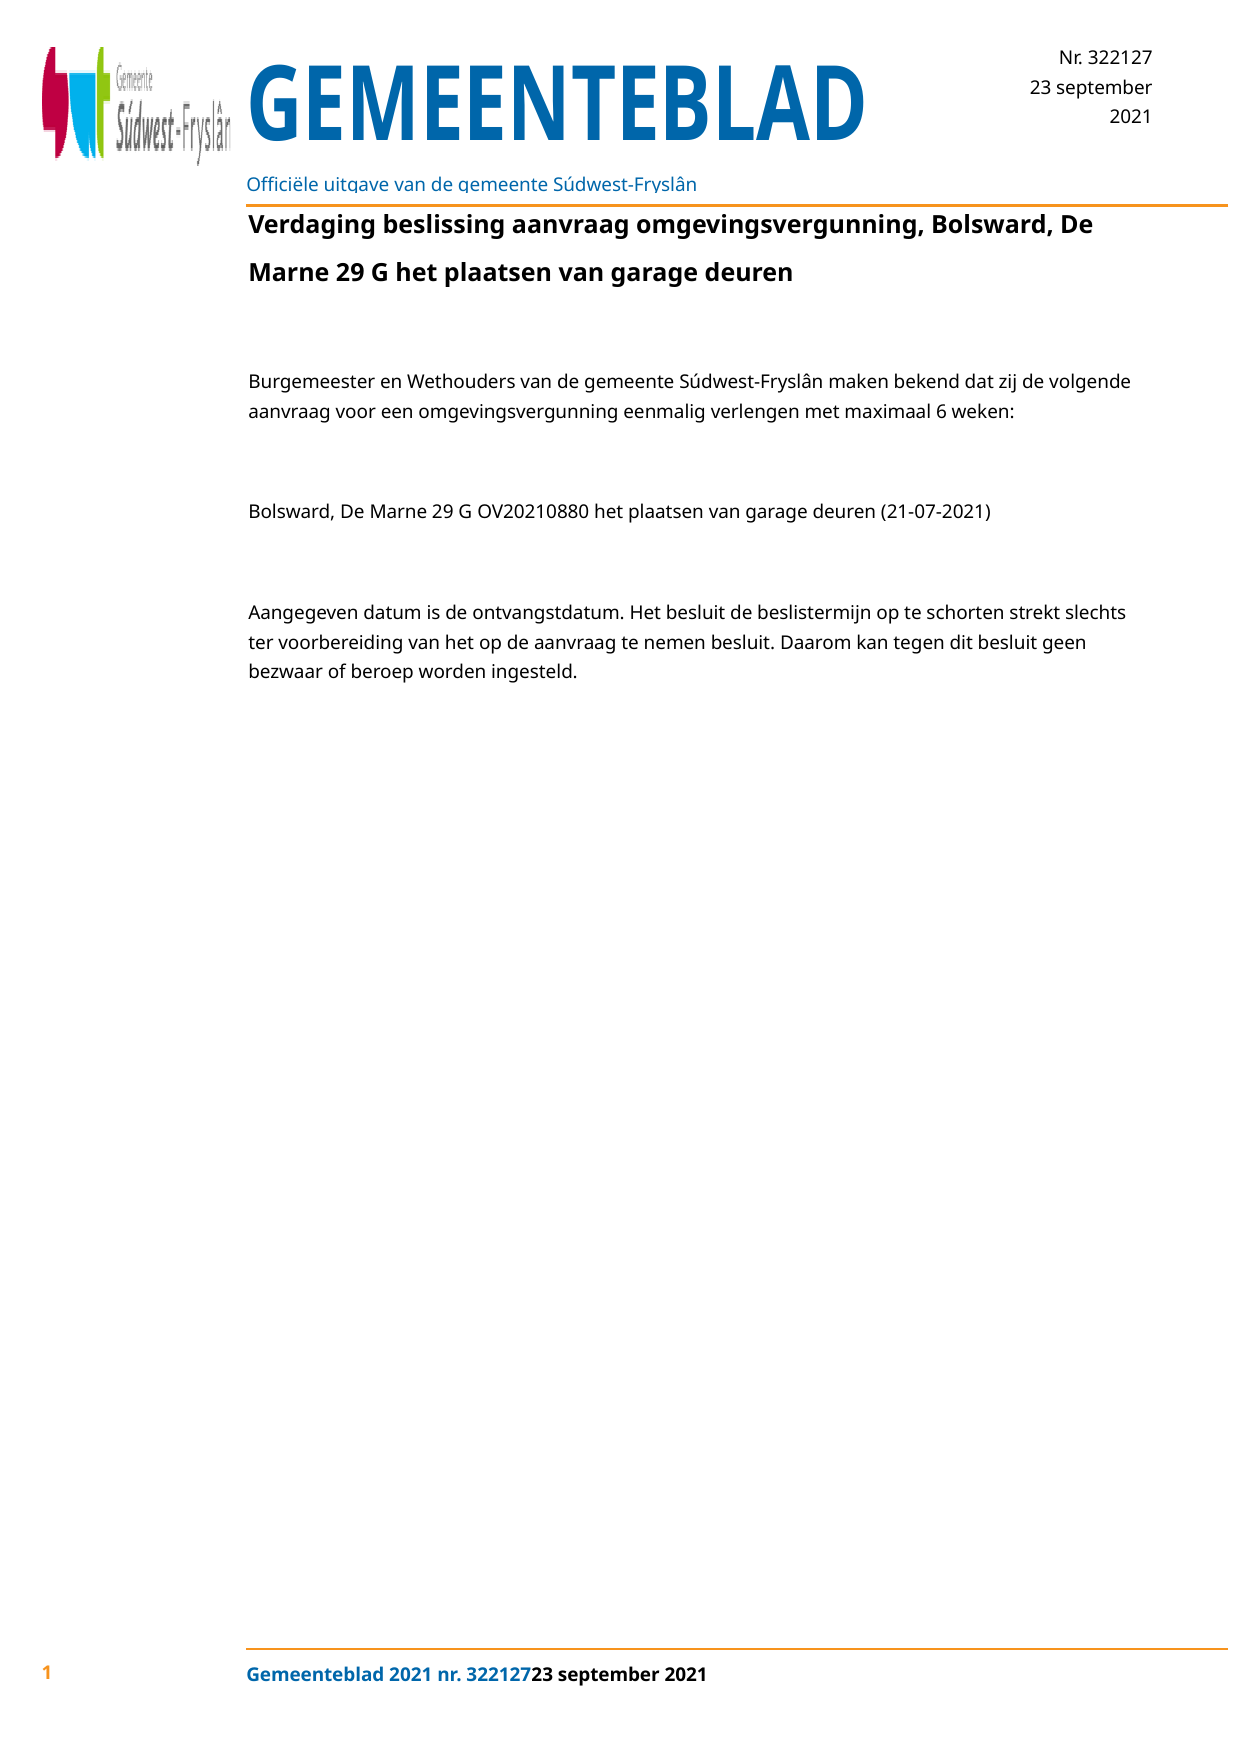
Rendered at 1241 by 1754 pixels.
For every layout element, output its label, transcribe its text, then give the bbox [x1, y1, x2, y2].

text Aangegeven datum is de ontvangstdatum. Het besluit de beslistermijn op te schorten strekt slechts ter voorbereiding van het op de aanvraag te nemen besluit. Daarom kan tegen dit besluit geen bezwaar of beroep worden ingesteld. [248, 599, 1152, 684]
picture [41, 47, 231, 172]
text Verdaging beslissing aanvraag omgevingsvergunning, Bolsward, De Marne 29 G het plaatsen van garage deuren [248, 207, 1152, 288]
text Bolsward, De Marne 29 G OV20210880 het plaatsen van garage deuren (21-07-2021) [248, 499, 1152, 524]
text Burgemeester en Wethouders van de gemeente Súdwest-Fryslân maken bekend dat zij de volgende aanvraag voor een omgevingsvergunning eenmalig verlengen met maximaal 6 weken: [248, 368, 1152, 424]
